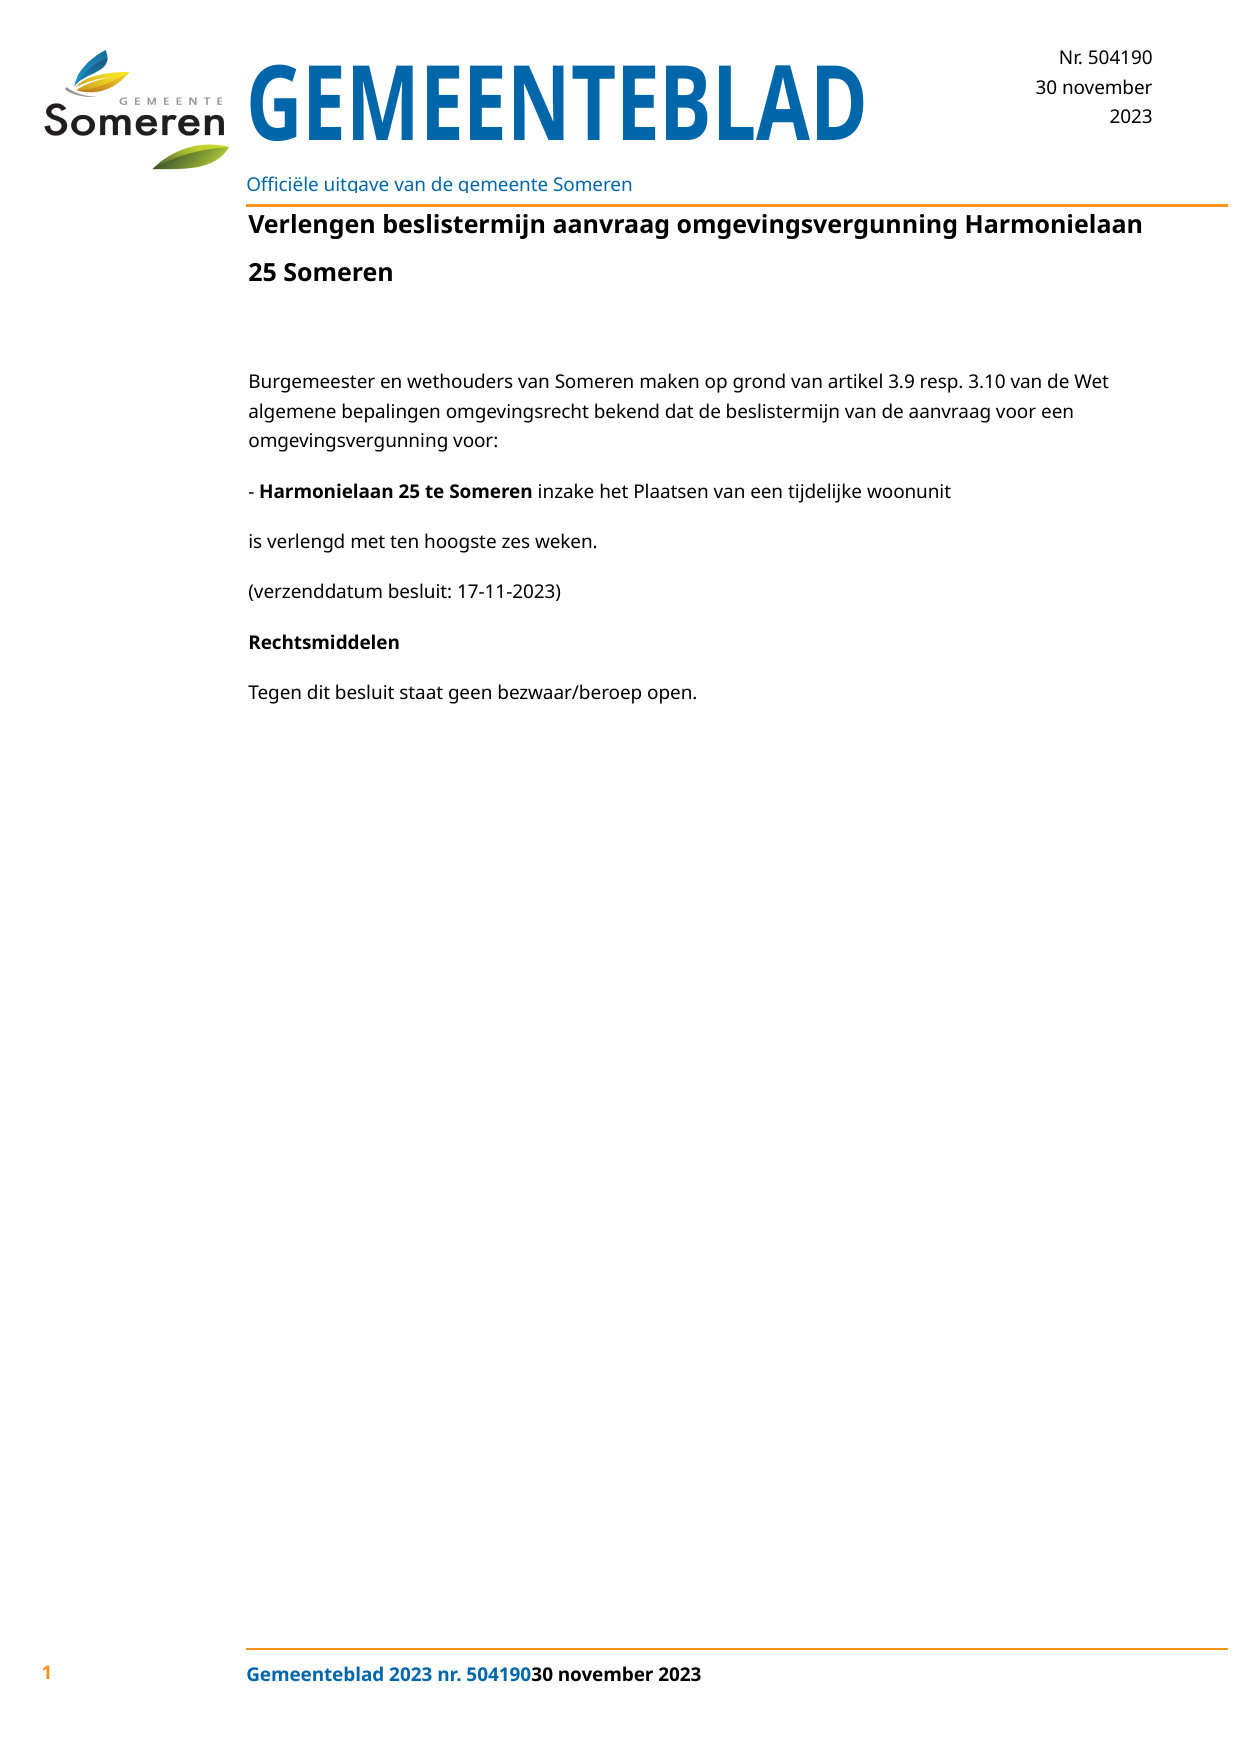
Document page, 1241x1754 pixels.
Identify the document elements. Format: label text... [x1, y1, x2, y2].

text - Harmonielaan 25 te Someren inzake het Plaatsen van een tijdelijke woonunit [248, 478, 1152, 504]
text (verzenddatum besluit: 17-11-2023) [248, 579, 1152, 604]
picture [41, 47, 231, 172]
text Tegen dit besluit staat geen bezwaar/beroep open. [248, 679, 1152, 705]
text Rechtsmiddelen [248, 629, 1152, 655]
text is verlengd met ten hoogste zes weken. [248, 528, 1152, 554]
text Burgemeester en wethouders van Someren maken op grond van artikel 3.9 resp. 3.10 van de Wet algemene bepalingen omgevingsrecht bekend dat de beslistermijn van de aanvraag voor een omgevingsvergunning voor: [248, 368, 1152, 453]
text Verlengen beslistermijn aanvraag omgevingsvergunning Harmonielaan 25 Someren [248, 207, 1152, 288]
